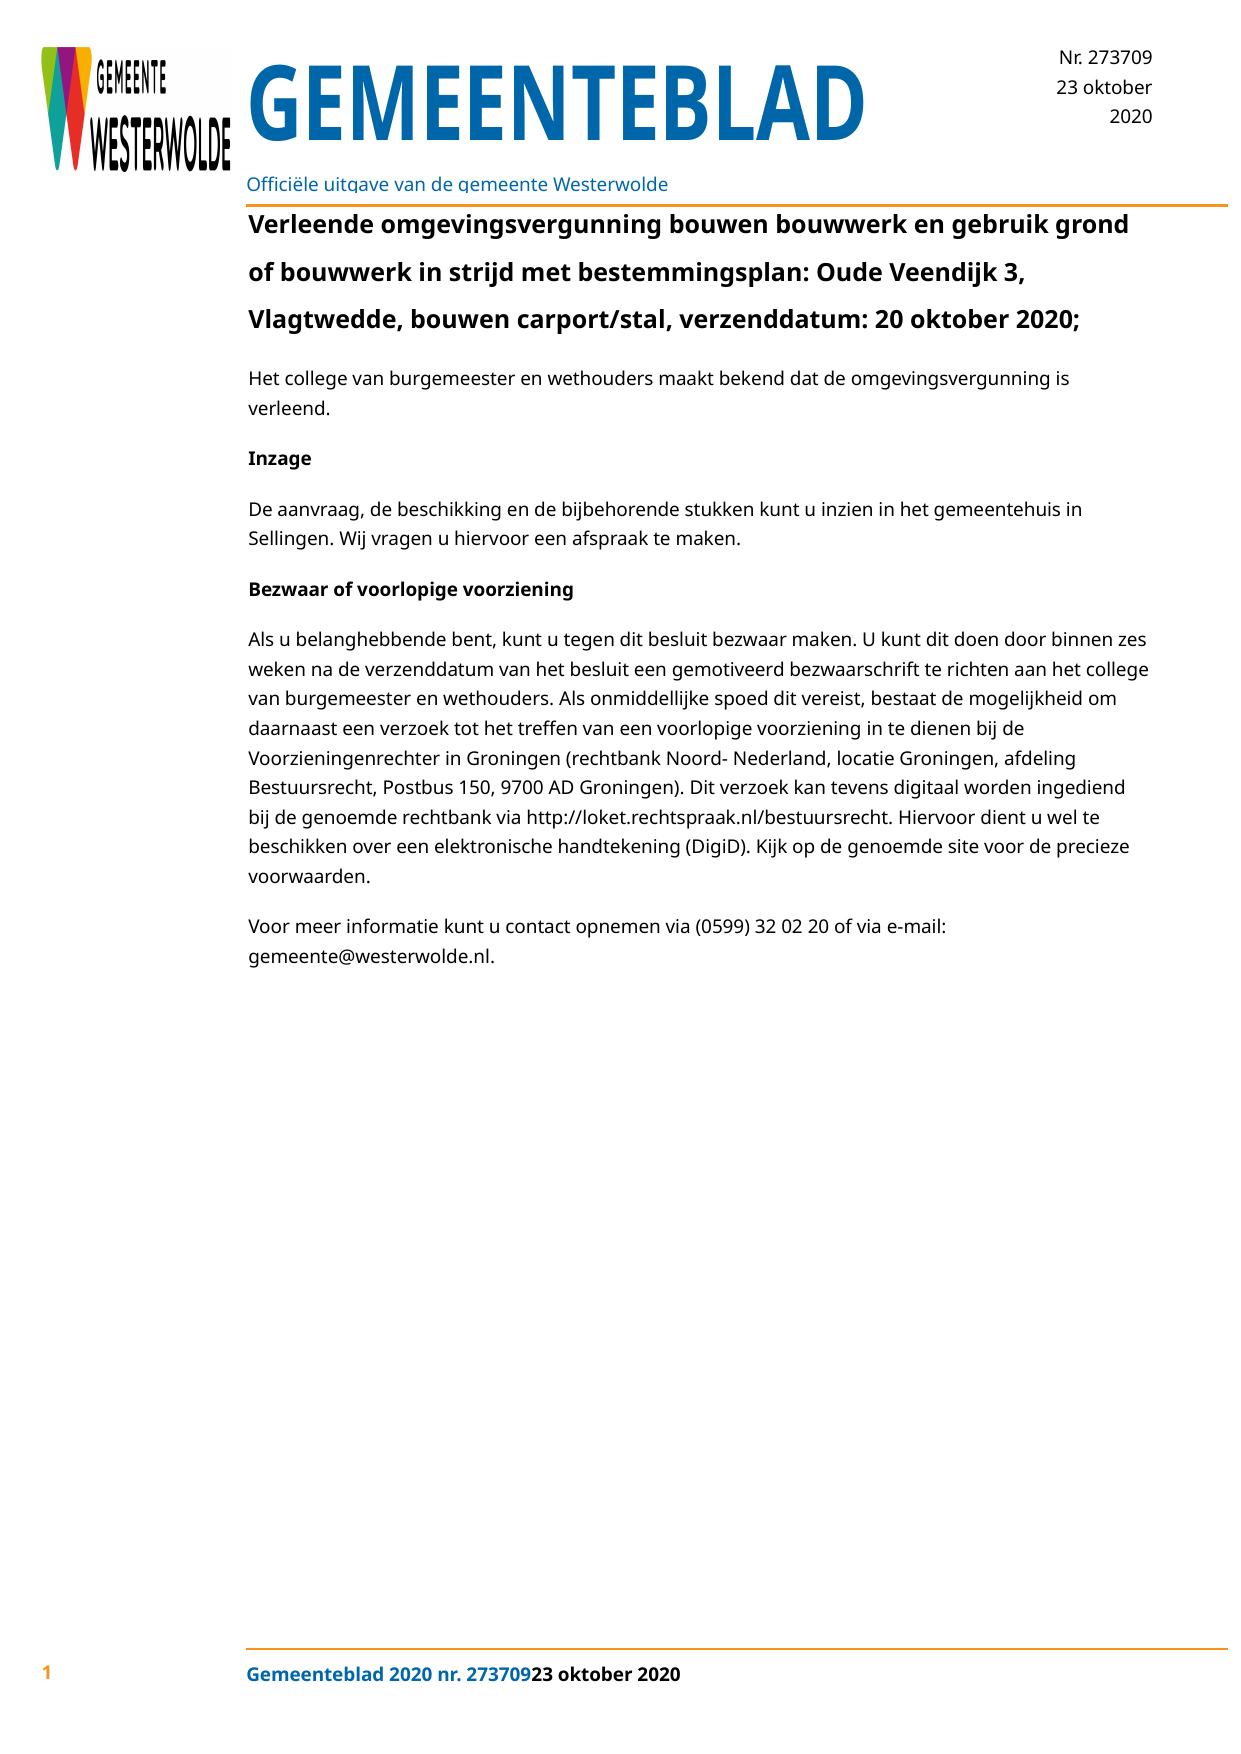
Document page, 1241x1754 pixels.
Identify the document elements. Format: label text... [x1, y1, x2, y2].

text Inzage [248, 446, 1152, 471]
text Verleende omgevingsvergunning bouwen bouwwerk en gebruik grond of bouwwerk in strijd met bestemmingsplan: Oude Veendijk 3, Vlagtwedde, bouwen carport/stal, verzenddatum: 20 oktober 2020; [248, 207, 1152, 336]
text Het college van burgemeester en wethouders maakt bekend dat de omgevingsvergunning is verleend. [248, 366, 1152, 421]
text De aanvraag, de beschikking en de bijbehorende stukken kunt u inzien in het gemeentehuis in Sellingen. Wij vragen u hiervoor een afspraak te maken. [248, 496, 1152, 551]
text Als u belanghebbende bent, kunt u tegen dit besluit bezwaar maken. U kunt dit doen door binnen zes weken na de verzenddatum van het besluit een gemotiveerd bezwaarschrift te richten aan het college van burgemeester en wethouders. Als onmiddellijke spoed dit vereist, bestaat de mogelijkheid om daarnaast een verzoek tot het treffen van een voorlopige voorziening in te dienen bij de Voorzieningenrechter in Groningen (rechtbank Noord- Nederland, locatie Groningen, afdeling Bestuursrecht, Postbus 150, 9700 AD Groningen). Dit verzoek kan tevens digitaal worden ingediend bij de genoemde rechtbank via http://loket.rechtspraak.nl/bestuursrecht. Hiervoor dient u wel te beschikken over een elektronische handtekening (DigiD). Kijk op de genoemde site voor de precieze voorwaarden. [248, 626, 1152, 889]
text Bezwaar of voorlopige voorziening [248, 576, 1152, 602]
text Voor meer informatie kunt u contact opnemen via (0599) 32 02 20 of via e-mail: gemeente@westerwolde.nl. [248, 913, 1152, 969]
picture [41, 47, 231, 172]
